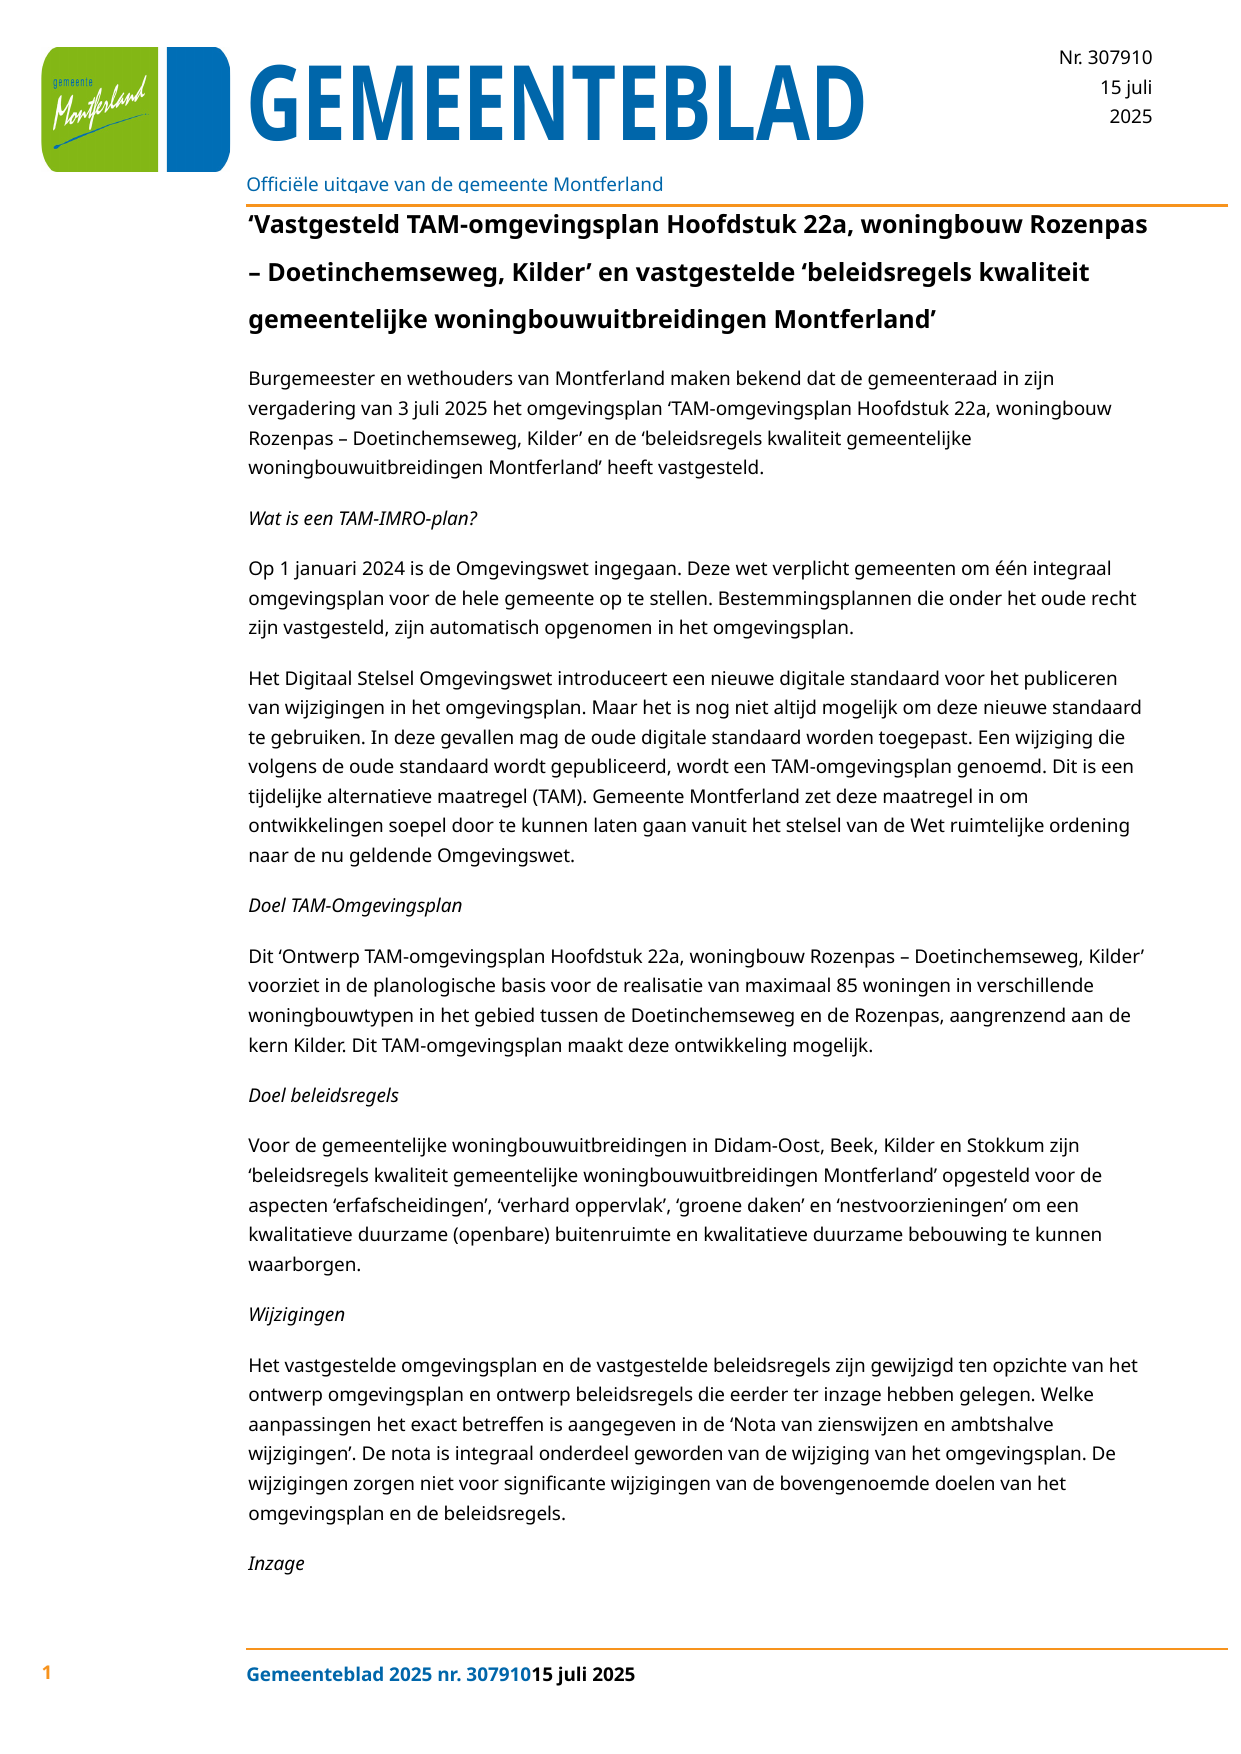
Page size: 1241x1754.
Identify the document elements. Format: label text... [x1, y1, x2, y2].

text Burgemeester en wethouders van Montferland maken bekend dat de gemeenteraad in zijn vergadering van 3 juli 2025 het omgevingsplan ‘TAM-omgevingsplan Hoofdstuk 22a, woningbouw Rozenpas – Doetinchemseweg, Kilder’ en de ‘beleidsregels kwaliteit gemeentelijke woningbouwuitbreidingen Montferland’ heeft vastgesteld. [248, 366, 1152, 480]
text ‘Vastgesteld TAM-omgevingsplan Hoofdstuk 22a, woningbouw Rozenpas – Doetinchemseweg, Kilder’ en vastgestelde ‘beleidsregels kwaliteit gemeentelijke woningbouwuitbreidingen Montferland’ [248, 207, 1152, 336]
picture [41, 47, 231, 172]
text Dit ‘Ontwerp TAM-omgevingsplan Hoofdstuk 22a, woningbouw Rozenpas – Doetinchemseweg, Kilder’ voorziet in de planologische basis voor de realisatie van maximaal 85 woningen in verschillende woningbouwtypen in het gebied tussen de Doetinchemseweg en de Rozenpas, aangrenzend aan de kern Kilder. Dit TAM-omgevingsplan maakt deze ontwikkeling mogelijk. [248, 943, 1152, 1057]
text Wat is een TAM-IMRO-plan? [248, 505, 1152, 530]
text Voor de gemeentelijke woningbouwuitbreidingen in Didam-Oost, Beek, Kilder en Stokkum zijn ‘beleidsregels kwaliteit gemeentelijke woningbouwuitbreidingen Montferland’ opgesteld voor de aspecten ‘erfafscheidingen’, ‘verhard oppervlak’, ‘groene daken’ en ‘nestvoorzieningen’ om een kwalitatieve duurzame (openbare) buitenruimte en kwalitatieve duurzame bebouwing te kunnen waarborgen. [248, 1133, 1152, 1277]
text Doel TAM-Omgevingsplan [248, 893, 1152, 918]
text Inzage [248, 1550, 1152, 1576]
text Het Digitaal Stelsel Omgevingswet introduceert een nieuwe digitale standaard voor het publiceren van wijzigingen in het omgevingsplan. Maar het is nog niet altijd mogelijk om deze nieuwe standaard te gebruiken. In deze gevallen mag de oude digitale standaard worden toegepast. Een wijziging die volgens de oude standaard wordt gepubliceerd, wordt een TAM-omgevingsplan genoemd. Dit is een tijdelijke alternatieve maatregel (TAM). Gemeente Montferland zet deze maatregel in om ontwikkelingen soepel door te kunnen laten gaan vanuit het stelsel van de Wet ruimtelijke ordening naar de nu geldende Omgevingswet. [248, 665, 1152, 868]
text Wijzigingen [248, 1301, 1152, 1327]
text Op 1 januari 2024 is de Omgevingswet ingegaan. Deze wet verplicht gemeenten om één integraal omgevingsplan voor de hele gemeente op te stellen. Bestemmingsplannen die onder het oude recht zijn vastgesteld, zijn automatisch opgenomen in het omgevingsplan. [248, 555, 1152, 640]
text Doel beleidsregels [248, 1082, 1152, 1108]
text Het vastgestelde omgevingsplan en de vastgestelde beleidsregels zijn gewijzigd ten opzichte van het ontwerp omgevingsplan en ontwerp beleidsregels die eerder ter inzage hebben gelegen. Welke aanpassingen het exact betreffen is aangegeven in de ‘Nota van zienswijzen en ambtshalve wijzigingen’. De nota is integraal onderdeel geworden van de wijziging van het omgevingsplan. De wijzigingen zorgen niet voor significante wijzigingen van de bovengenoemde doelen van het omgevingsplan en de beleidsregels. [248, 1352, 1152, 1525]
